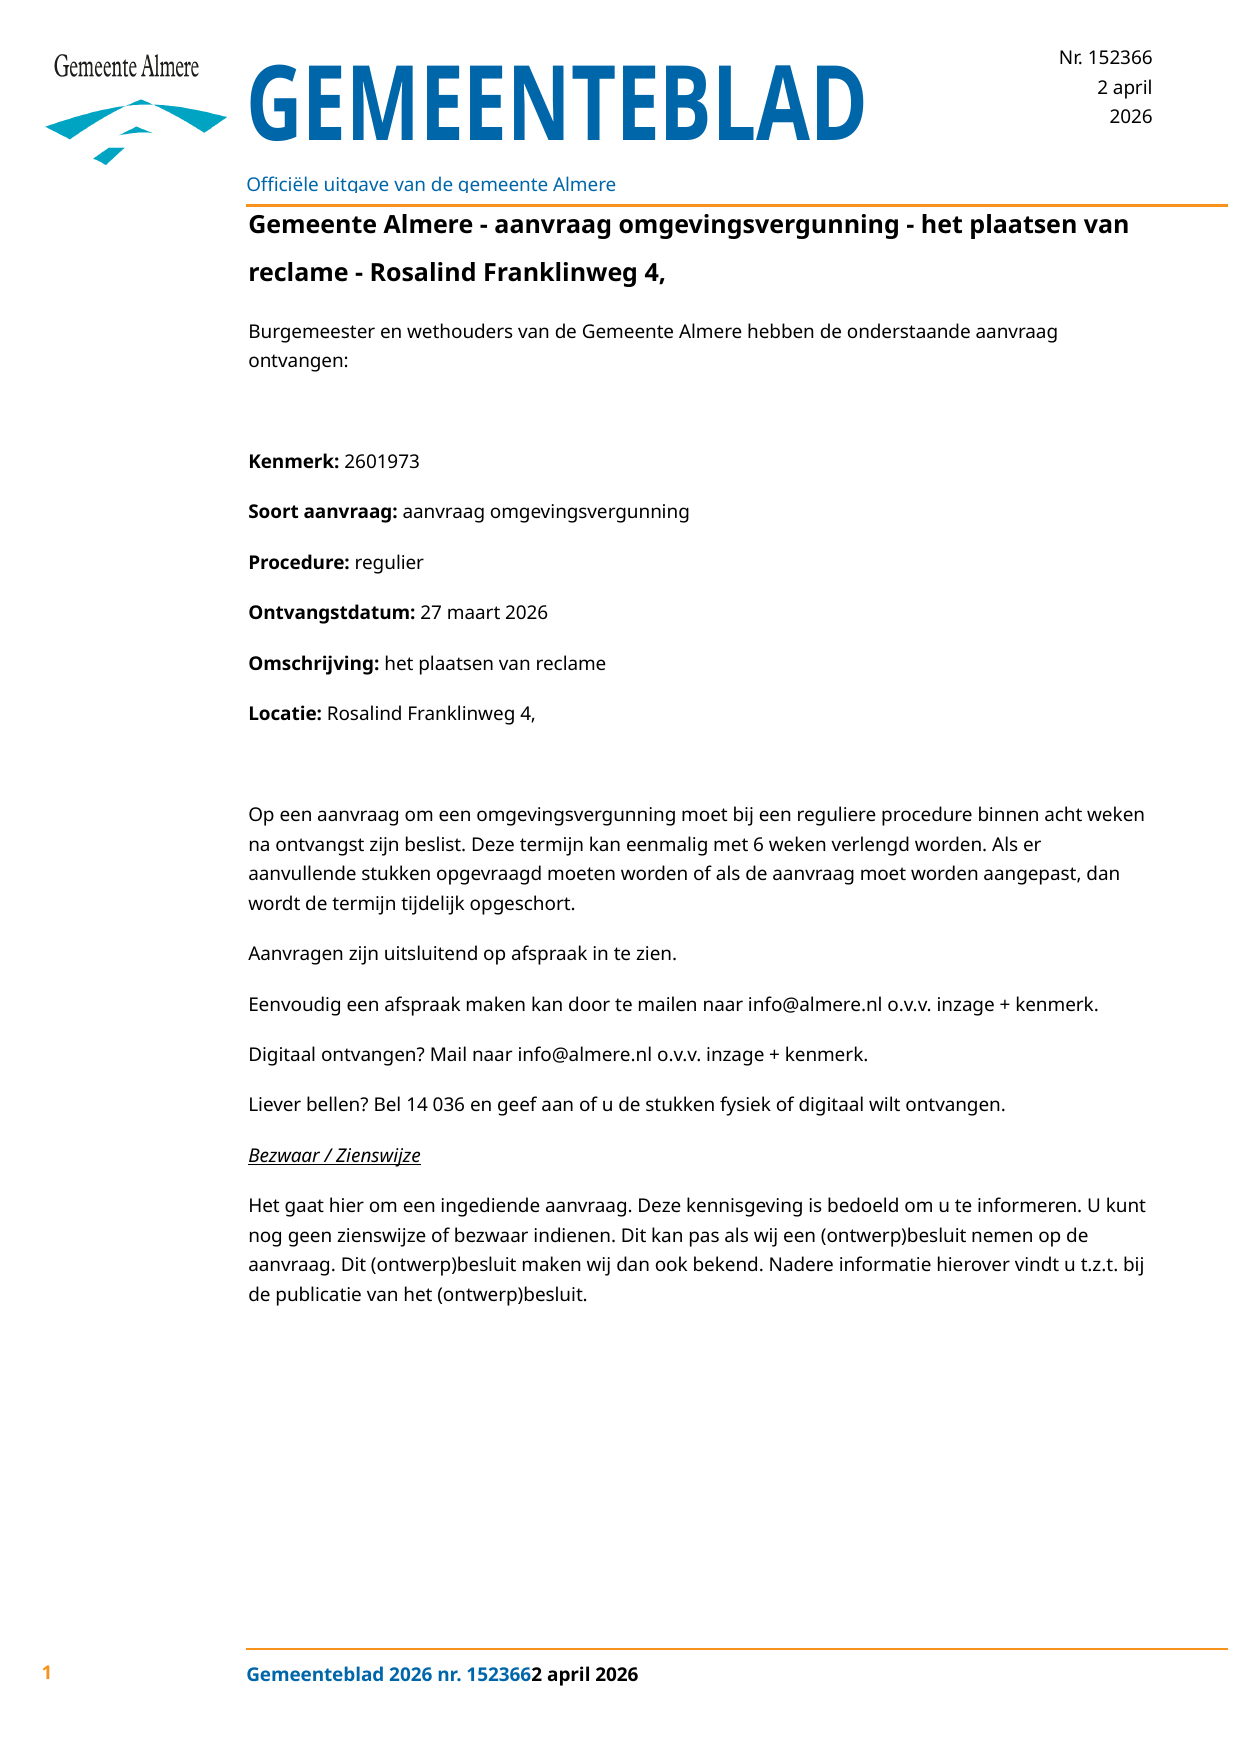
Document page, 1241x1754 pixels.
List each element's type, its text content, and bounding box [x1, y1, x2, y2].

text Kenmerk: 2601973 [248, 448, 1152, 474]
text Locatie: Rosalind Franklinweg 4, [248, 700, 1152, 726]
text Gemeente Almere - aanvraag omgevingsvergunning - het plaatsen van reclame - Rosalind Franklinweg 4, [248, 207, 1152, 288]
text Burgemeester en wethouders van de Gemeente Almere hebben de onderstaande aanvraag ontvangen: [248, 318, 1152, 373]
text Bezwaar / Zienswijze [248, 1142, 1152, 1168]
text Op een aanvraag om een omgevingsvergunning moet bij een reguliere procedure binnen acht weken na ontvangst zijn beslist. Deze termijn kan eenmalig met 6 weken verlengd worden. Als er aanvullende stukken opgevraagd moeten worden of als de aanvraag moet worden aangepast, dan wordt de termijn tijdelijk opgeschort. [248, 801, 1152, 916]
text Soort aanvraag: aanvraag omgevingsvergunning [248, 499, 1152, 524]
text Digitaal ontvangen? Mail naar info@almere.nl o.v.v. inzage + kenmerk. [248, 1041, 1152, 1067]
text Eenvoudig een afspraak maken kan door te mailen naar info@almere.nl o.v.v. inzage + kenmerk. [248, 991, 1152, 1017]
text Procedure: regulier [248, 549, 1152, 575]
text Liever bellen? Bel 14 036 en geef aan of u de stukken fysiek of digitaal wilt ontvangen. [248, 1092, 1152, 1117]
text Ontvangstdatum: 27 maart 2026 [248, 599, 1152, 625]
text Omschrijving: het plaatsen van reclame [248, 650, 1152, 676]
text Het gaat hier om een ingediende aanvraag. Deze kennisgeving is bedoeld om u te informeren. U kunt nog geen zienswijze of bezwaar indienen. Dit kan pas als wij een (ontwerp)besluit nemen op de aanvraag. Dit (ontwerp)besluit maken wij dan ook bekend. Nadere informatie hierover vindt u t.z.t. bij de publicatie van het (ontwerp)besluit. [248, 1192, 1152, 1307]
text Aanvragen zijn uitsluitend op afspraak in te zien. [248, 940, 1152, 966]
picture [41, 47, 231, 172]
